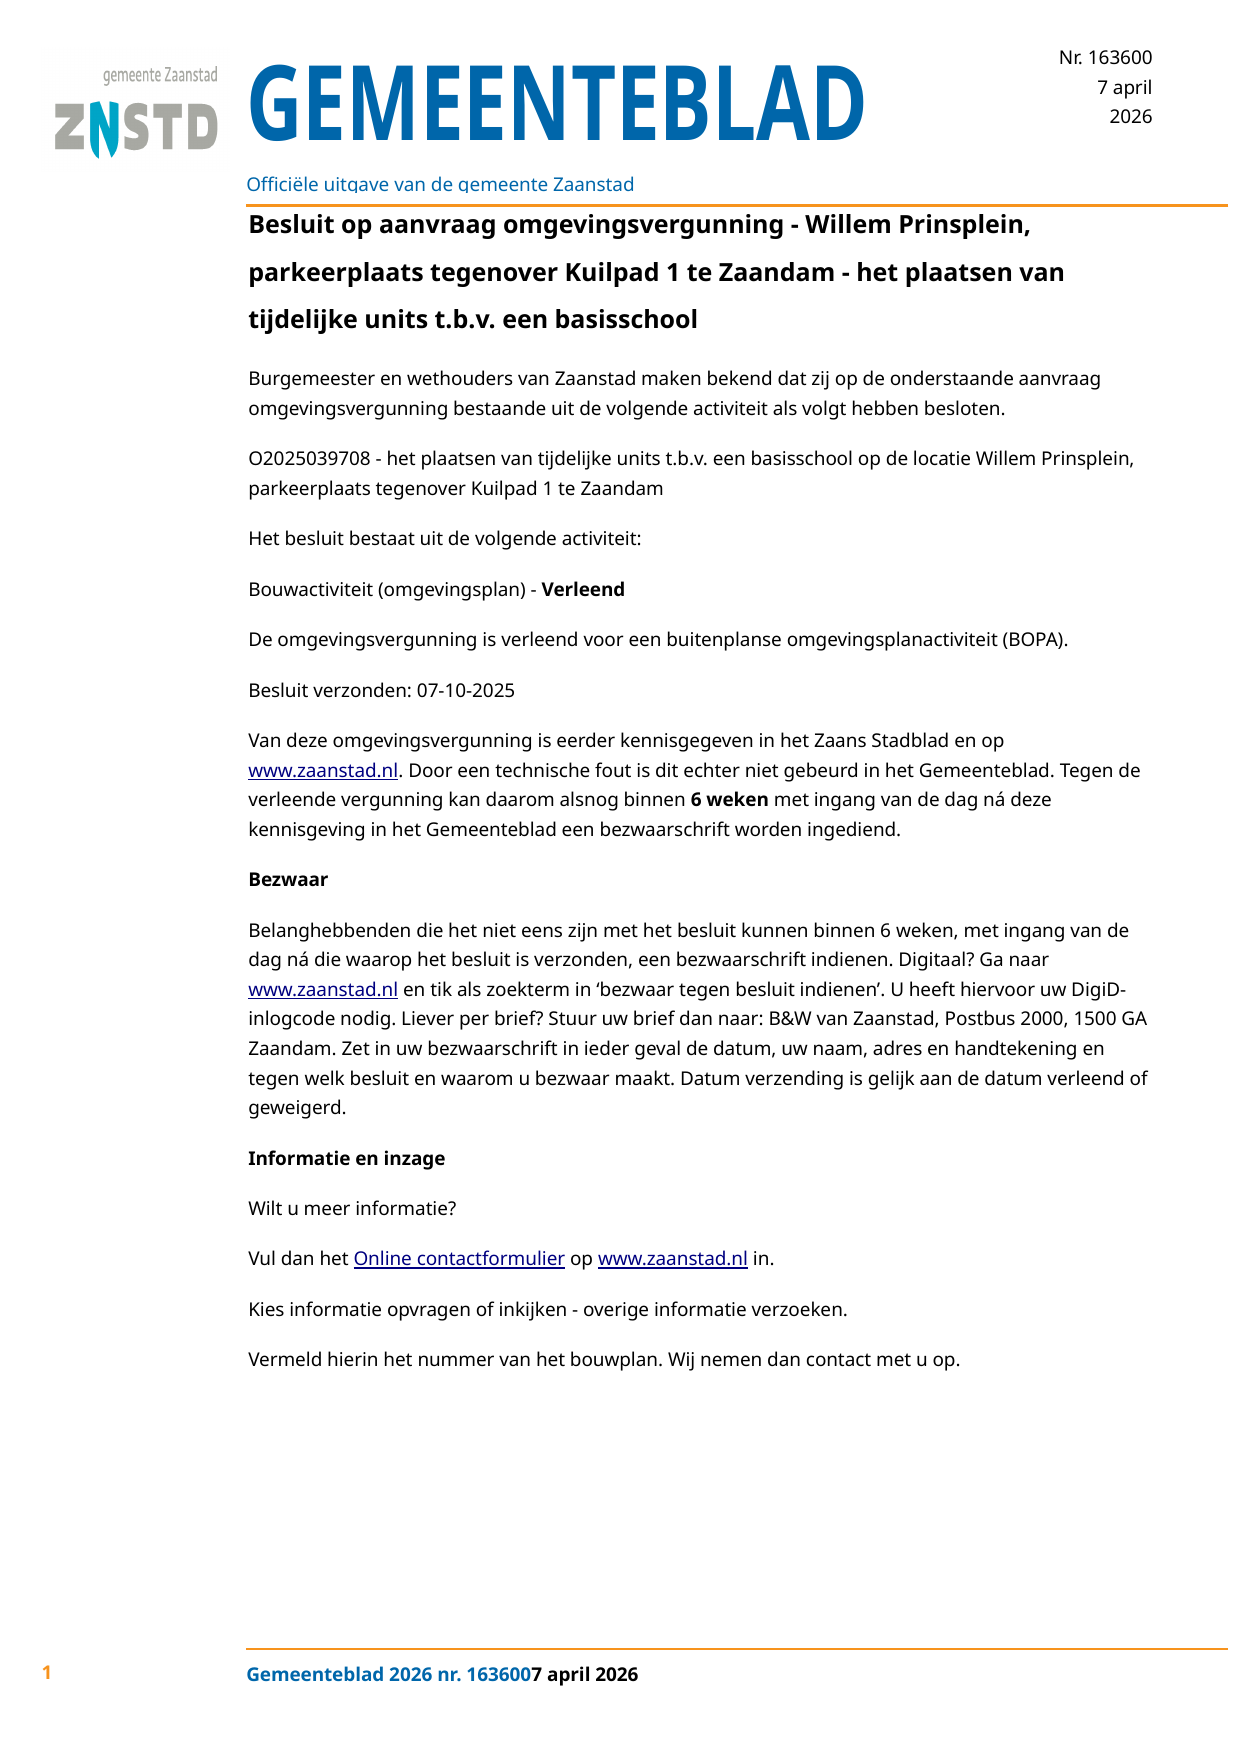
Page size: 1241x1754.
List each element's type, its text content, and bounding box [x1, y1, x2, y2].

text Bouwactiviteit (omgevingsplan) - Verleend [248, 576, 1152, 602]
text Kies informatie opvragen of inkijken - overige informatie verzoeken. [248, 1296, 1152, 1322]
text Wilt u meer informatie? [248, 1195, 1152, 1221]
text Vul dan het Online contactformulier op www.zaanstad.nl in. [248, 1246, 1152, 1271]
text Belanghebbenden die het niet eens zijn met het besluit kunnen binnen 6 weken, met ingang van de dag ná die waarop het besluit is verzonden, een bezwaarschrift indienen. Digitaal? Ga naar www.zaanstad.nl en tik als zoekterm in ‘bezwaar tegen besluit indienen’. U heeft hiervoor uw DigiD-inlogcode nodig. Liever per brief? Stuur uw brief dan naar: B&W van Zaanstad, Postbus 2000, 1500 GA Zaandam. Zet in uw bezwaarschrift in ieder geval de datum, uw naam, adres en handtekening en tegen welk besluit en waarom u bezwaar maakt. Datum verzending is gelijk aan de datum verleend of geweigerd. [248, 917, 1152, 1120]
text Van deze omgevingsvergunning is eerder kennisgegeven in het Zaans Stadblad en op www.zaanstad.nl. Door een technische fout is dit echter niet gebeurd in het Gemeenteblad. Tegen de verleende vergunning kan daarom alsnog binnen 6 weken met ingang van de dag ná deze kennisgeving in het Gemeenteblad een bezwaarschrift worden ingediend. [248, 727, 1152, 842]
text Besluit op aanvraag omgevingsvergunning - Willem Prinsplein, parkeerplaats tegenover Kuilpad 1 te Zaandam - het plaatsen van tijdelijke units t.b.v. een basisschool [248, 207, 1152, 336]
picture [41, 47, 231, 172]
text Het besluit bestaat uit de volgende activiteit: [248, 526, 1152, 551]
text Burgemeester en wethouders van Zaanstad maken bekend dat zij op de onderstaande aanvraag omgevingsvergunning bestaande uit de volgende activiteit als volgt hebben besloten. [248, 366, 1152, 421]
text De omgevingsvergunning is verleend voor een buitenplanse omgevingsplanactiviteit (BOPA). [248, 626, 1152, 652]
text Vermeld hierin het nummer van het bouwplan. Wij nemen dan contact met u op. [248, 1346, 1152, 1372]
text Informatie en inzage [248, 1145, 1152, 1170]
text O2025039708 - het plaatsen van tijdelijke units t.b.v. een basisschool op de locatie Willem Prinsplein, parkeerplaats tegenover Kuilpad 1 te Zaandam [248, 446, 1152, 501]
text Besluit verzonden: 07-10-2025 [248, 677, 1152, 702]
text Bezwaar [248, 866, 1152, 892]
